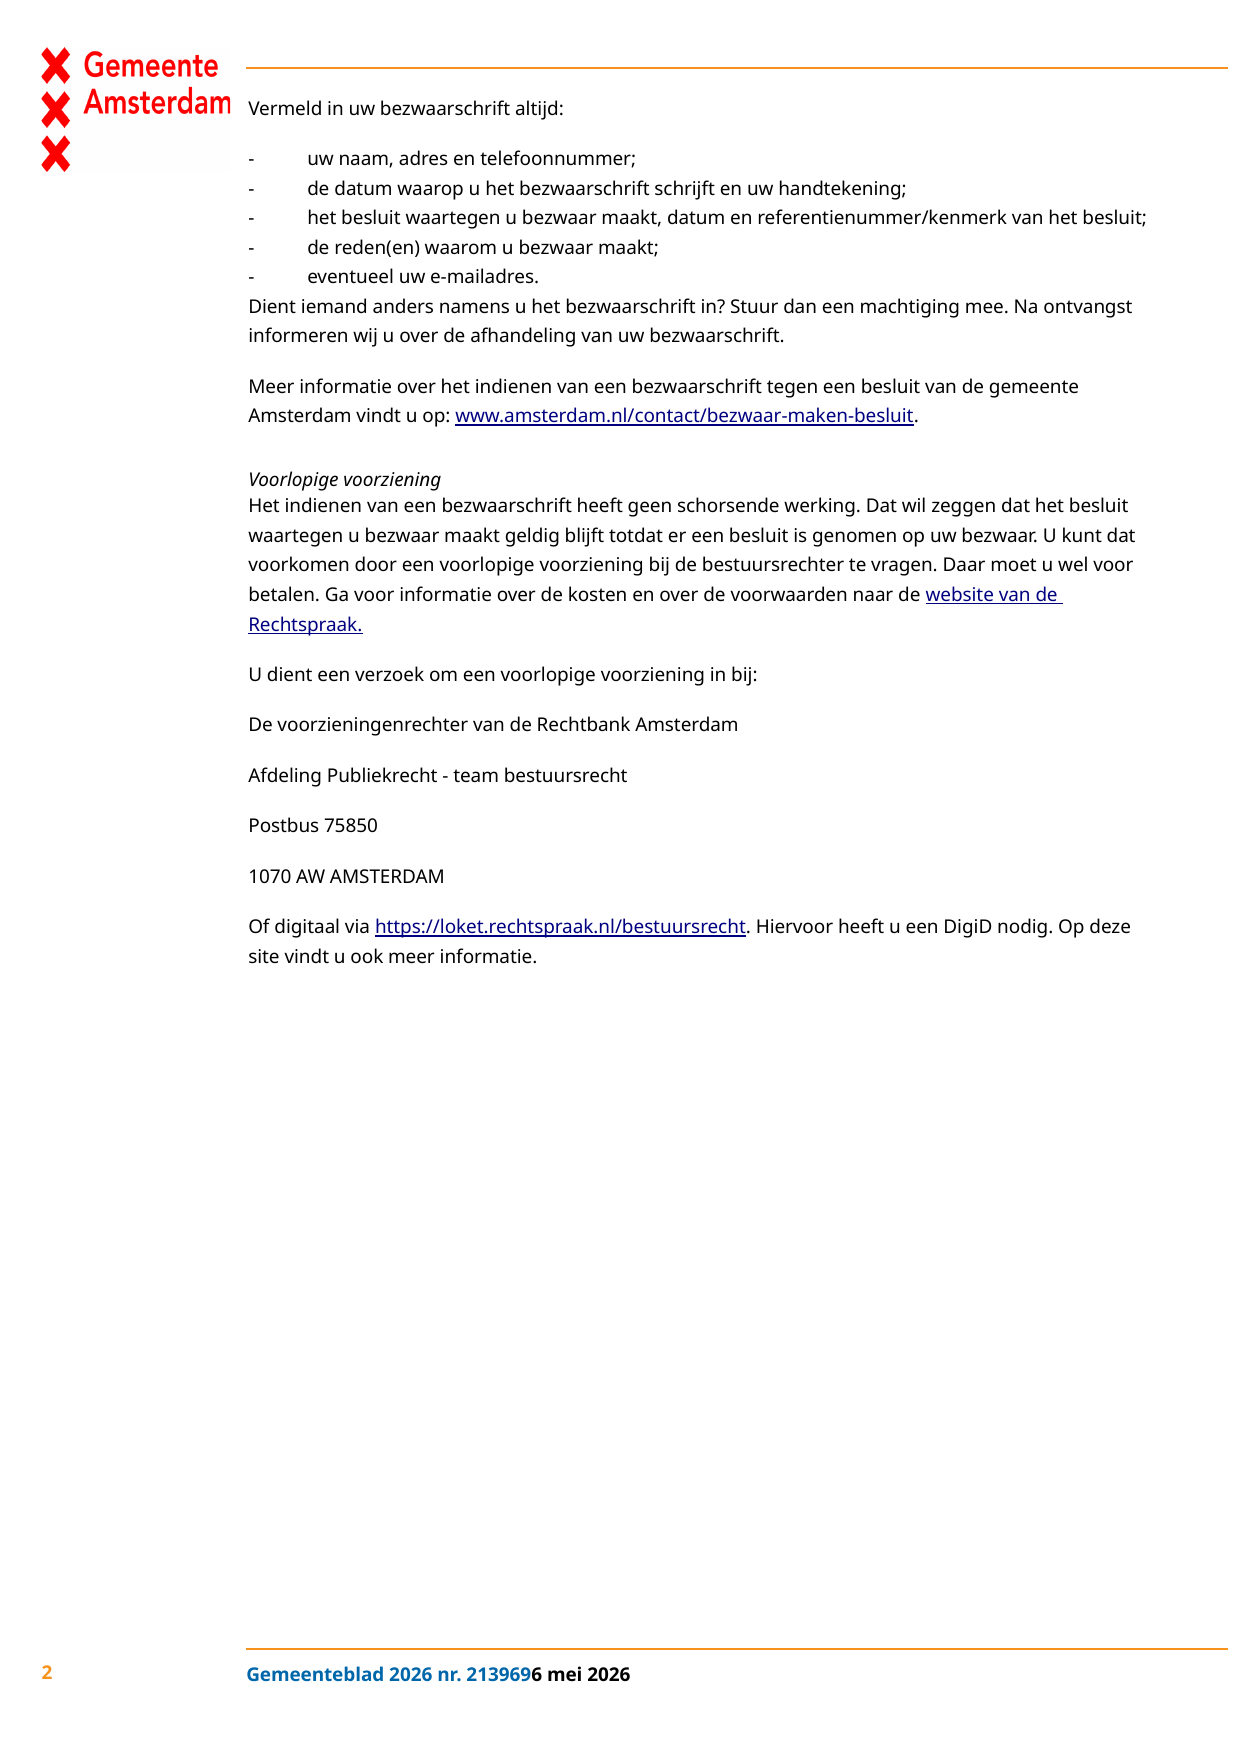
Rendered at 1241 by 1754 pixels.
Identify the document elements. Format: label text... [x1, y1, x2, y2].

list de reden(en) waarom u bezwaar maakt; [248, 234, 1152, 260]
text Of digitaal via https://loket.rechtspraak.nl/bestuursrecht. Hiervoor heeft u een DigiD nodig. Op deze site vindt u ook meer informatie. [248, 913, 1152, 968]
text Voorlopige voorziening [248, 467, 1152, 492]
text U dient een verzoek om een voorlopige voorziening in bij: [248, 661, 1152, 687]
list de datum waarop u het bezwaarschrift schrijft en uw handtekening; [248, 175, 1152, 201]
text Meer informatie over het indienen van een bezwaarschrift tegen een besluit van de gemeente Amsterdam vindt u op: www.amsterdam.nl/contact/bezwaar-maken-besluit. [248, 373, 1152, 428]
list eventueel uw e-mailadres. [248, 263, 1152, 289]
picture [41, 47, 231, 172]
text De voorzieningenrechter van de Rechtbank Amsterdam [248, 712, 1152, 737]
text 1070 AW AMSTERDAM [248, 863, 1152, 888]
text Dient iemand anders namens u het bezwaarschrift in? Stuur dan een machtiging mee. Na ontvangst informeren wij u over de afhandeling van uw bezwaarschrift. [248, 293, 1152, 348]
text Vermeld in uw bezwaarschrift altijd: [248, 95, 1152, 121]
text Het indienen van een bezwaarschrift heeft geen schorsende werking. Dat wil zeggen dat het besluit waartegen u bezwaar maakt geldig blijft totdat er een besluit is genomen op uw bezwaar. U kunt dat voorkomen door een voorlopige voorziening bij de bestuursrechter te vragen. Daar moet u wel voor betalen. Ga voor informatie over de kosten en over de voorwaarden naar de website van de Rechtspraak. [248, 492, 1152, 636]
list het besluit waartegen u bezwaar maakt, datum en referentienummer/kenmerk van het besluit; [248, 204, 1152, 230]
text Afdeling Publiekrecht - team bestuursrecht [248, 762, 1152, 788]
text Postbus 75850 [248, 812, 1152, 838]
list uw naam, adres en telefoonnummer; [248, 145, 1152, 171]
